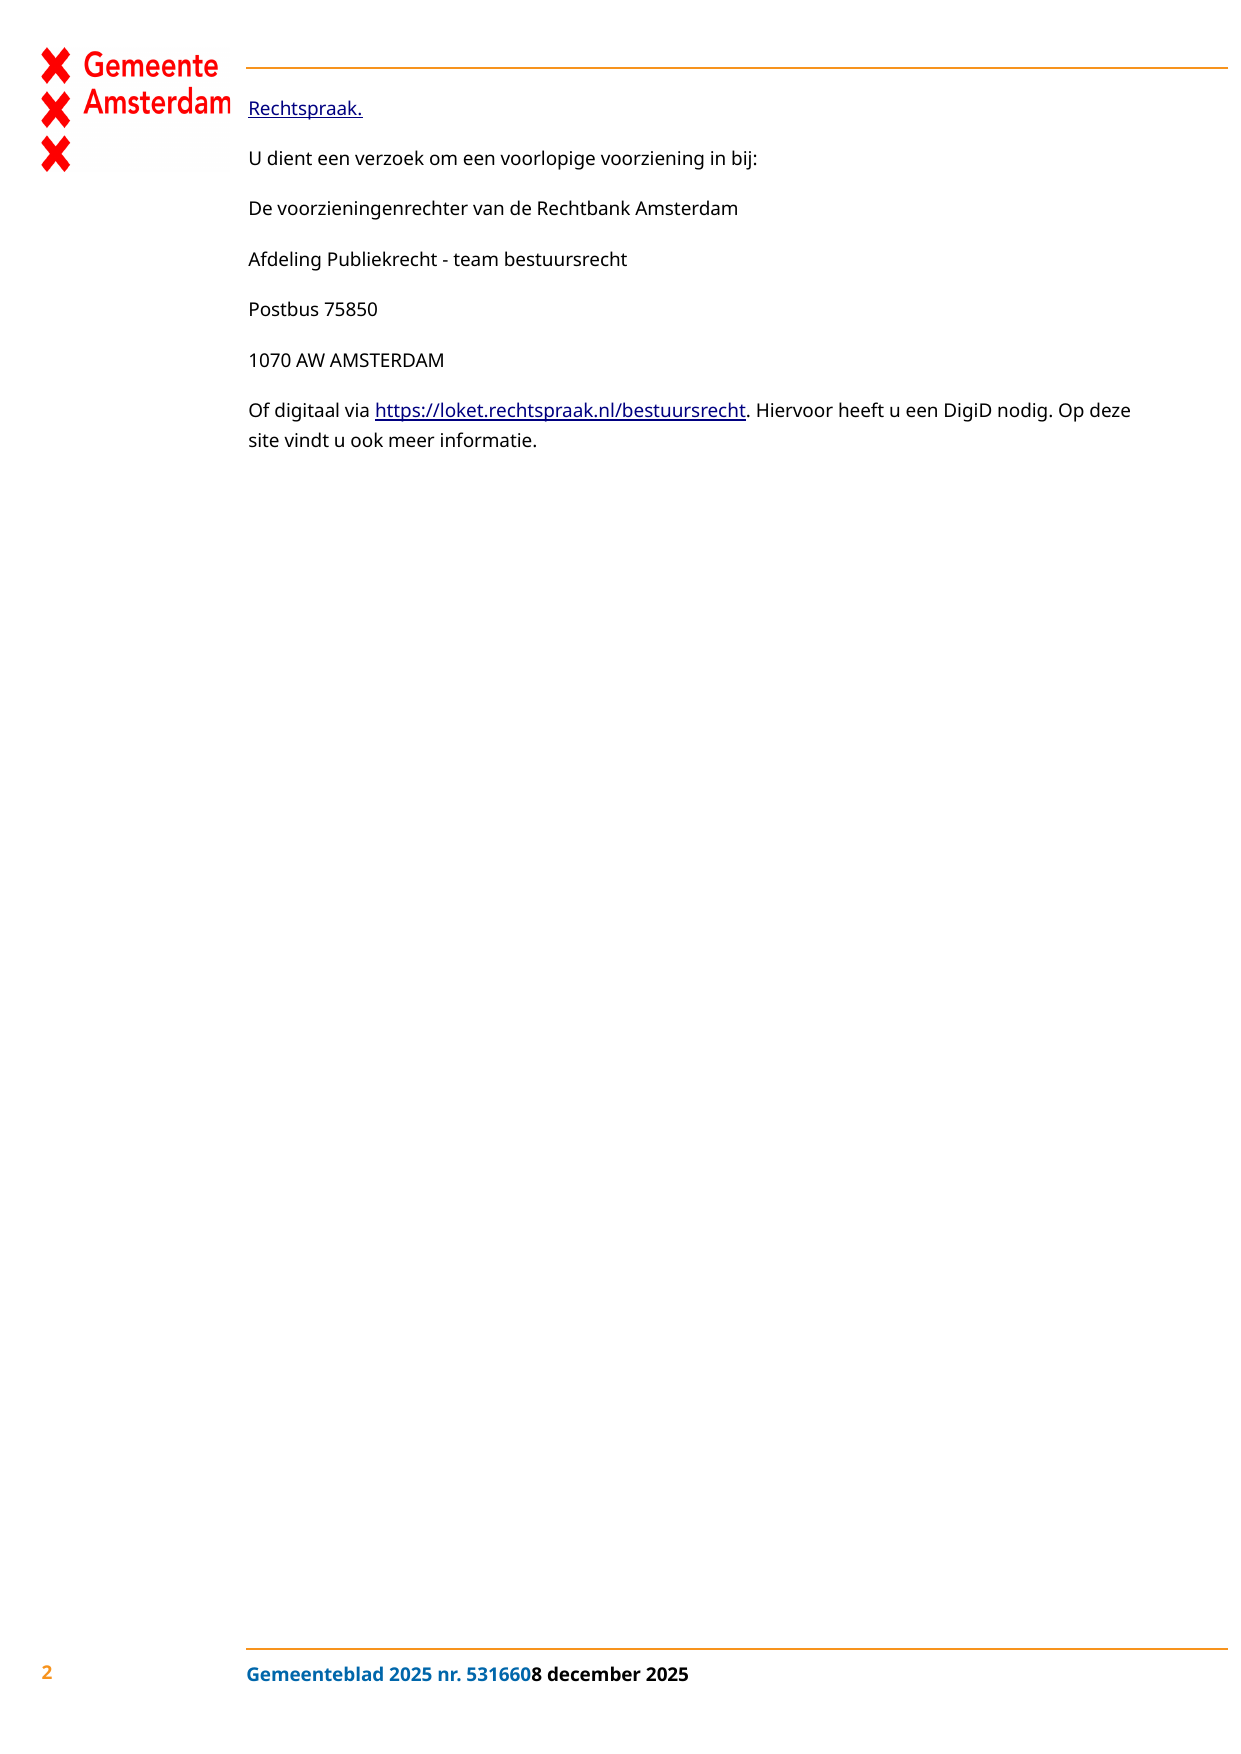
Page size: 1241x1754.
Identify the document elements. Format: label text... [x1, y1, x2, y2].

text Of digitaal via https://loket.rechtspraak.nl/bestuursrecht. Hiervoor heeft u een DigiD nodig. Op deze site vindt u ook meer informatie. [248, 397, 1152, 453]
text Rechtspraak. [248, 95, 1152, 121]
text De voorzieningenrechter van de Rechtbank Amsterdam [248, 196, 1152, 221]
text Afdeling Publiekrecht - team bestuursrecht [248, 246, 1152, 272]
picture [41, 47, 231, 172]
text 1070 AW AMSTERDAM [248, 347, 1152, 373]
text U dient een verzoek om een voorlopige voorziening in bij: [248, 145, 1152, 171]
text Postbus 75850 [248, 296, 1152, 322]
